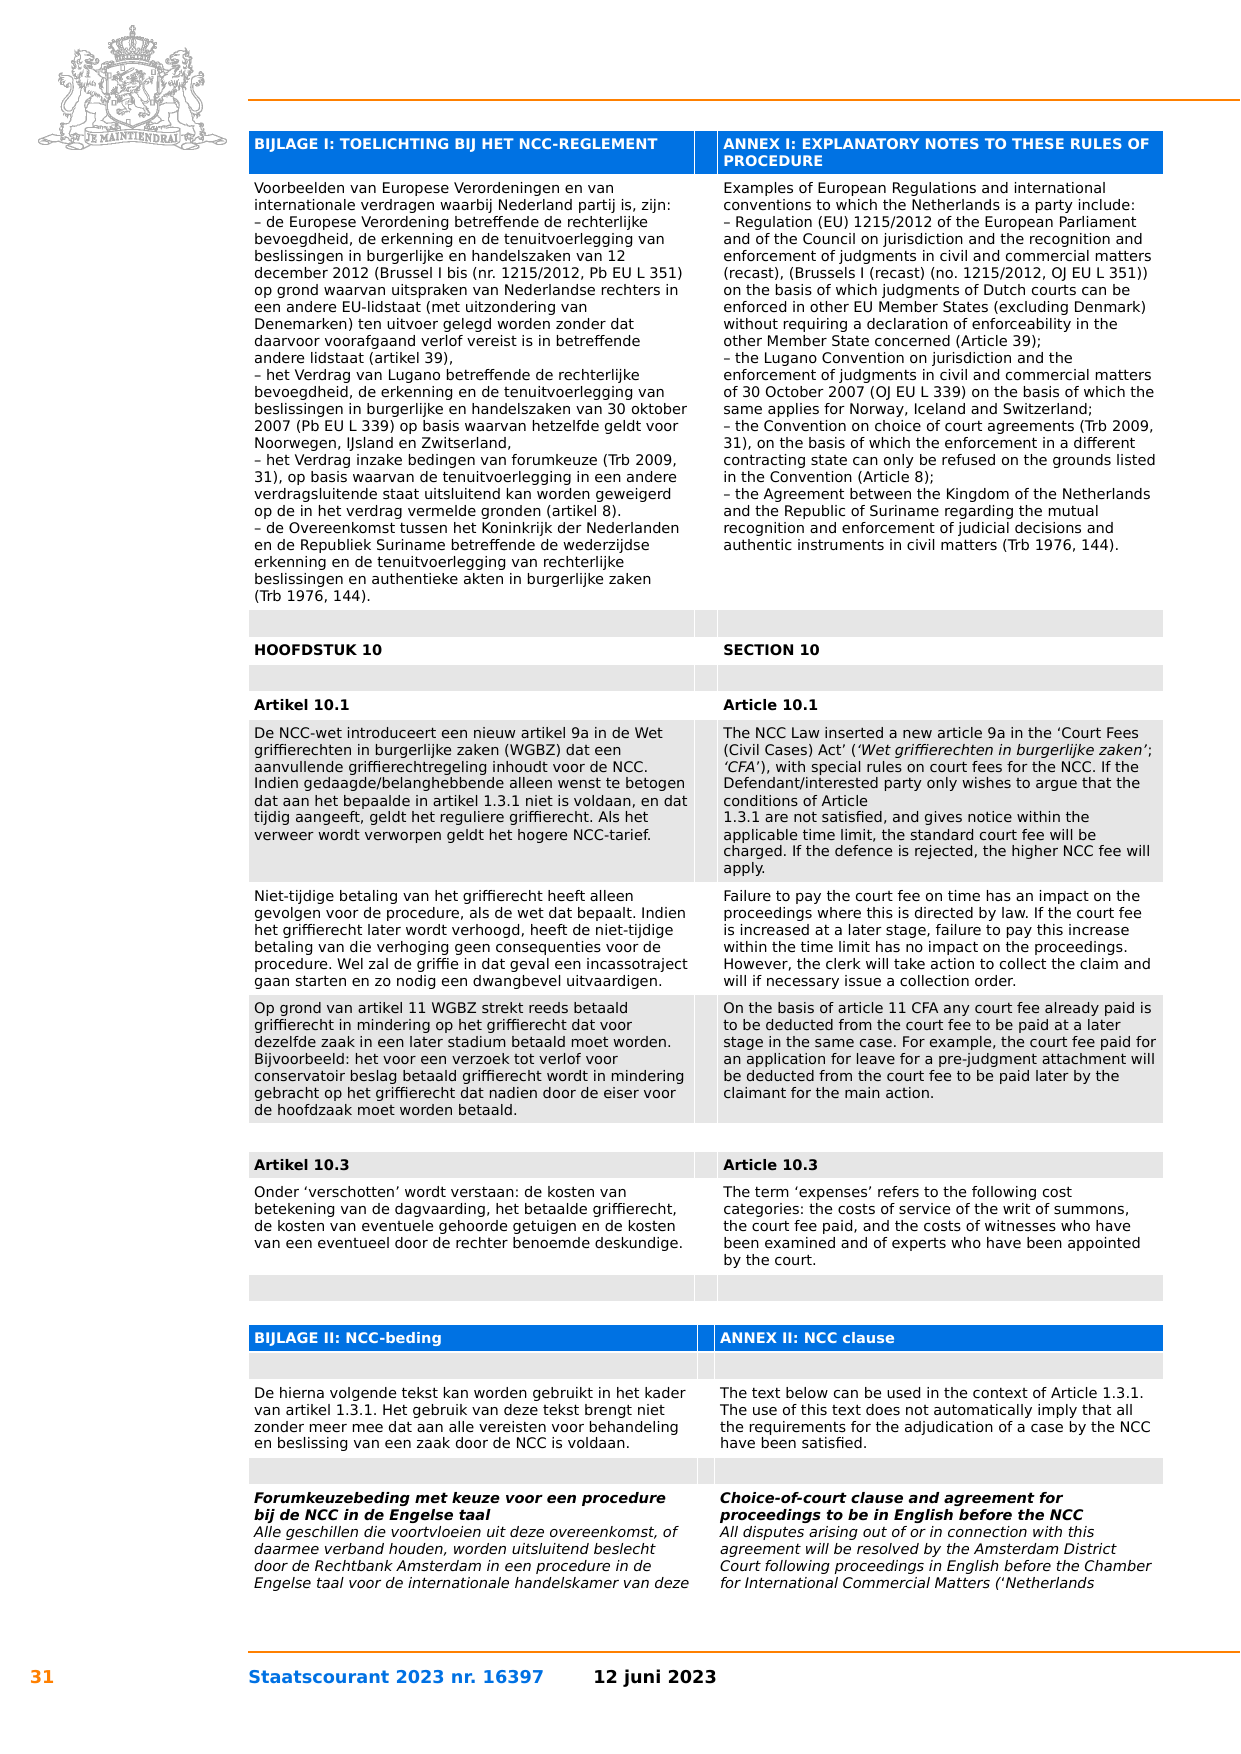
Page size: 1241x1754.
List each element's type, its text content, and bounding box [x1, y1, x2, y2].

table_cell [715, 1353, 1163, 1379]
table_cell [718, 610, 1163, 637]
table_cell [695, 693, 717, 719]
table_cell [695, 1179, 717, 1274]
table_cell Artikel 10.1 [249, 693, 694, 719]
table_cell Artikel 10.3 [249, 1152, 694, 1178]
table_cell [249, 1125, 694, 1151]
table_header BIJLAGE II: NCC-beding [249, 1325, 697, 1351]
table_cell [698, 1353, 714, 1379]
table_cell [695, 995, 717, 1123]
table_cell [718, 1125, 1163, 1151]
table_cell [249, 1275, 694, 1301]
table_cell [715, 1458, 1163, 1484]
table_cell The text below can be used in the context of Article 1.3.1. The use of this text does not automatically imply that all the requirements for the adjudication of a case by the NCC have been satisfied. [715, 1380, 1163, 1457]
table_cell [695, 610, 717, 637]
table_cell [698, 1380, 714, 1457]
table_cell [249, 1458, 697, 1484]
table_cell Onder ‘verschotten’ wordt verstaan: de kosten van betekening van de dagvaarding, het betaalde griffierecht, de kosten van eventuele gehoorde getuigen en de kosten van een eventueel door de rechter benoemde deskundige. [249, 1179, 694, 1274]
table_cell De NCC-wet introduceert een nieuw artikel 9a in de Wet griffierechten in burgerlijke zaken (WGBZ) dat een aanvullende griffierechtregeling inhoudt voor de NCC. Indien gedaagde/belanghebbende alleen wenst te betogen dat aan het bepaalde in artikel 1.3.1 niet is voldaan, en dat tijdig aangeeft, geldt het reguliere griffierecht. Als het verweer wordt verworpen geldt het hogere NCC-tarief. [249, 720, 694, 882]
table_cell Article 10.3 [718, 1152, 1163, 1178]
table_cell [695, 665, 717, 691]
table_cell Choice-of-court clause and agreement for proceedings to be in English before the NCC All disputes arising out of or in connection with this agreement will be resolved by the Amsterdam District Court following proceedings in English before the Chamber for International Commercial Matters (‘Netherlands [715, 1486, 1163, 1597]
table_header [695, 131, 717, 174]
table_cell Article 10.1 [718, 693, 1163, 719]
table_cell [718, 665, 1163, 691]
picture [38, 25, 227, 150]
table_header ANNEX I: EXPLANATORY NOTES TO THESE RULES OF PROCEDURE [718, 131, 1163, 174]
table_cell Niet-tijdige betaling van het griffierecht heeft alleen gevolgen voor de procedure, als de wet dat bepaalt. Indien het griffierecht later wordt verhoogd, heeft de niet-tijdige betaling van die verhoging geen consequenties voor de procedure. Wel zal de griffie in dat geval een incassotraject gaan starten en zo nodig een dwangbevel uitvaardigen. [249, 883, 694, 994]
table_cell Examples of European Regulations and international conventions to which the Netherlands is a party include: – Regulation (EU) 1215/2012 of the European Parliament and of the Council on jurisdiction and the recognition and enforcement of judgments in civil and commercial matters (recast), (Brussels I (recast) (no. 1215/2012, OJ EU L 351)) on the basis of which judgments of Dutch courts can be enforced in other EU Member States (excluding Denmark) without requiring a declaration of enforceability in the other Member State concerned (Article 39); – the Lugano Convention on jurisdiction and the enforcement of judgments in civil and commercial matters of 30 October 2007 (OJ EU L 339) on the basis of which the same applies for Norway, Iceland and Switzerland; – the Convention on choice of court agreements (Trb 2009, 31), on the basis of which the enforcement in a different contracting state can only be refused on the grounds listed in the Convention (Article 8); – the Agreement between the Kingdom of the Netherlands and the Republic of Suriname regarding the mutual recognition and enforcement of judicial decisions and authentic instruments in civil matters (Trb 1976, 144). [718, 175, 1163, 609]
table_cell [698, 1458, 714, 1484]
table_cell [695, 1152, 717, 1178]
table_cell On the basis of article 11 CFA any court fee already paid is to be deducted from the court fee to be paid at a later stage in the same case. For example, the court fee paid for an application for leave for a pre-judgment attachment will be deducted from the court fee to be paid later by the claimant for the main action. [718, 995, 1163, 1123]
table_cell [695, 1125, 717, 1151]
table_cell Voorbeelden van Europese Verordeningen en van internationale verdragen waarbij Nederland partij is, zijn: – de Europese Verordening betreffende de rechterlijke bevoegdheid, de erkenning en de tenuitvoerlegging van beslissingen in burgerlijke en handelszaken van 12 december 2012 (Brussel I bis (nr. 1215/2012, Pb EU L 351) op grond waarvan uitspraken van Nederlandse rechters in een andere EU-lidstaat (met uitzondering van Denemarken) ten uitvoer gelegd worden zonder dat daarvoor voorafgaand verlof vereist is in betreffende andere lidstaat (artikel 39), – het Verdrag van Lugano betreffende de rechterlijke bevoegdheid, de erkenning en de tenuitvoerlegging van beslissingen in burgerlijke en handelszaken van 30 oktober 2007 (Pb EU L 339) op basis waarvan hetzelfde geldt voor Noorwegen, IJsland en Zwitserland, – het Verdrag inzake bedingen van forumkeuze (Trb 2009, 31), op basis waarvan de tenuitvoerlegging in een andere verdragsluitende staat uitsluitend kan worden geweigerd op de in het verdrag vermelde gronden (artikel 8). – de Overeenkomst tussen het Koninkrijk der Nederlanden en de Republiek Suriname betreffende de wederzijdse erkenning en de tenuitvoerlegging van rechterlijke beslissingen en authentieke akten in burgerlijke zaken (Trb 1976, 144). [249, 175, 694, 609]
table_cell [695, 175, 717, 609]
table_cell De hierna volgende tekst kan worden gebruikt in het kader van artikel 1.3.1. Het gebruik van deze tekst brengt niet zonder meer mee dat aan alle vereisten voor behandeling en beslissing van een zaak door de NCC is voldaan. [249, 1380, 697, 1457]
table_cell [695, 638, 717, 664]
table_cell Failure to pay the court fee on time has an impact on the proceedings where this is directed by law. If the court fee is increased at a later stage, failure to pay this increase within the time limit has no impact on the proceedings. However, the clerk will take action to collect the claim and will if necessary issue a collection order. [718, 883, 1163, 994]
table_cell The NCC Law inserted a new article 9a in the ‘Court Fees (Civil Cases) Act’ (‘Wet griffierechten in burgerlijke zaken’; ‘CFA’), with special rules on court fees for the NCC. If the Defendant/interested party only wishes to argue that the conditions of Article 1.3.1 are not satisfied, and gives notice within the applicable time limit, the standard court fee will be charged. If the defence is rejected, the higher NCC fee will apply. [718, 720, 1163, 882]
table_cell [698, 1486, 714, 1597]
table_cell [695, 720, 717, 882]
table_cell [249, 610, 694, 637]
table_cell [249, 665, 694, 691]
table_cell [695, 883, 717, 994]
table_cell [249, 1353, 697, 1379]
table_cell [718, 1275, 1163, 1301]
table_header ANNEX II: NCC clause [715, 1325, 1163, 1351]
table_cell Forumkeuzebeding met keuze voor een procedure bij de NCC in de Engelse taal Alle geschillen die voortvloeien uit deze overeenkomst, of daarmee verband houden, worden uitsluitend beslecht door de Rechtbank Amsterdam in een procedure in de Engelse taal voor de internationale handelskamer van deze [249, 1486, 697, 1597]
table_cell The term ‘expenses’ refers to the following cost categories: the costs of service of the writ of summons, the court fee paid, and the costs of witnesses who have been examined and of experts who have been appointed by the court. [718, 1179, 1163, 1274]
table_header [698, 1325, 714, 1351]
table_header BIJLAGE I: TOELICHTING BIJ HET NCC-REGLEMENT [249, 131, 694, 174]
table_cell Op grond van artikel 11 WGBZ strekt reeds betaald griffierecht in mindering op het griffierecht dat voor dezelfde zaak in een later stadium betaald moet worden. Bijvoorbeeld: het voor een verzoek tot verlof voor conservatoir beslag betaald griffierecht wordt in mindering gebracht op het griffierecht dat nadien door de eiser voor de hoofdzaak moet worden betaald. [249, 995, 694, 1123]
table_cell SECTION 10 [718, 638, 1163, 664]
table_cell HOOFDSTUK 10 [249, 638, 694, 664]
table_cell [695, 1275, 717, 1301]
